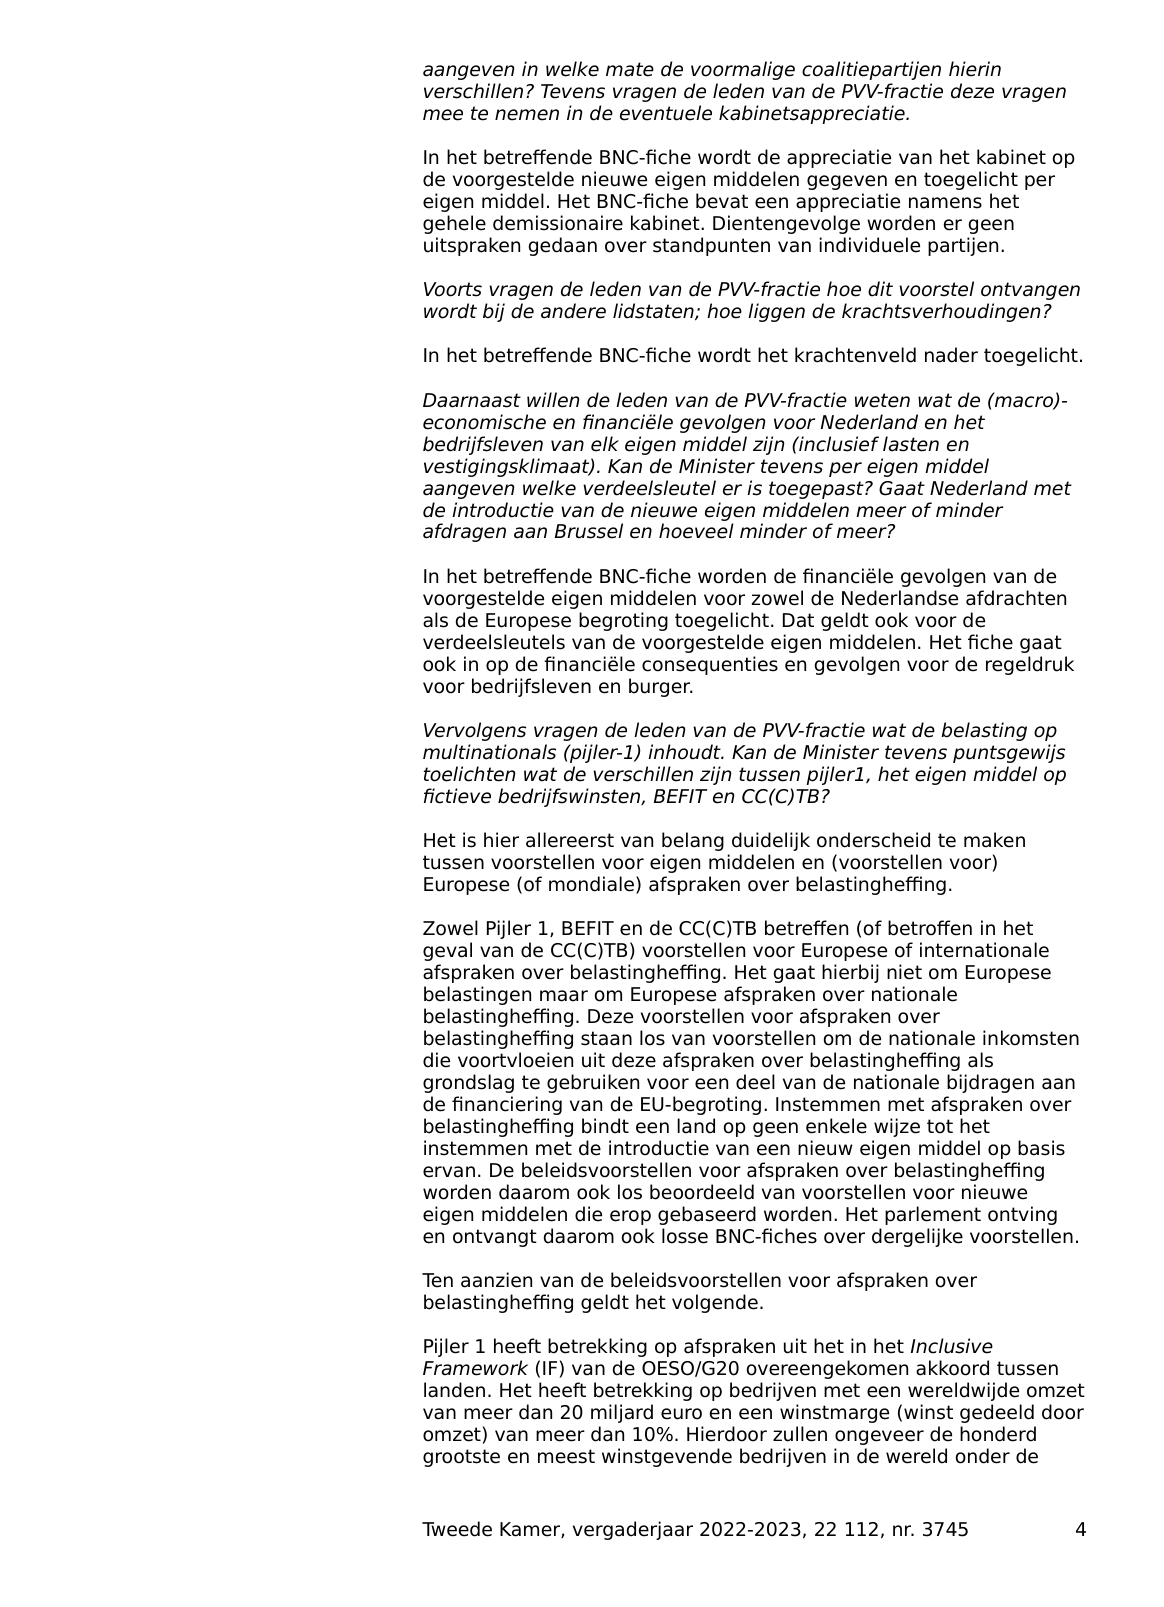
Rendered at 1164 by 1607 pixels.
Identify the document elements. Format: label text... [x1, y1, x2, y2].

text Zowel Pijler 1, BEFIT en de CC(C)TB betreffen (of betroffen in het geval van de CC(C)TB) voorstellen voor Europese of internationale afspraken over belastingheffing. Het gaat hierbij niet om Europese belastingen maar om Europese afspraken over nationale belastingheffing. Deze voorstellen voor afspraken over belastingheffing staan los van voorstellen om de nationale inkomsten die voortvloeien uit deze afspraken over belastingheffing als grondslag te gebruiken voor een deel van de nationale bijdragen aan de financiering van de EU-begroting. Instemmen met afspraken over belastingheffing bindt een land op geen enkele wijze tot het instemmen met de introductie van een nieuw eigen middel op basis ervan. De beleidsvoorstellen voor afspraken over belastingheffing worden daarom ook los beoordeeld van voorstellen voor nieuwe eigen middelen die erop gebaseerd worden. Het parlement ontving en ontvangt daarom ook losse BNC-fiches over dergelijke voorstellen. [422, 918, 1087, 1248]
text Vervolgens vragen de leden van de PVV-fractie wat de belasting op multinationals (pijler-1) inhoudt. Kan de Minister tevens puntsgewijs toelichten wat de verschillen zijn tussen pijler1, het eigen middel op fictieve bedrijfswinsten, BEFIT en CC(C)TB? [422, 720, 1087, 808]
text In het betreffende BNC-fiche wordt de appreciatie van het kabinet op de voorgestelde nieuwe eigen middelen gegeven en toegelicht per eigen middel. Het BNC-fiche bevat een appreciatie namens het gehele demissionaire kabinet. Dientengevolge worden er geen uitspraken gedaan over standpunten van individuele partijen. [422, 147, 1087, 257]
text Voorts vragen de leden van de PVV-fractie hoe dit voorstel ontvangen wordt bij de andere lidstaten; hoe liggen de krachtsverhoudingen? [422, 279, 1087, 323]
text Pijler 1 heeft betrekking op afspraken uit het in het Inclusive Framework (IF) van de OESO/G20 overeengekomen akkoord tussen landen. Het heeft betrekking op bedrijven met een wereldwijde omzet van meer dan 20 miljard euro en een winstmarge (winst gedeeld door omzet) van meer dan 10%. Hierdoor zullen ongeveer de honderd grootste en meest winstgevende bedrijven in de wereld onder de [422, 1336, 1087, 1468]
text In het betreffende BNC-fiche worden de financiële gevolgen van de voorgestelde eigen middelen voor zowel de Nederlandse afdrachten als de Europese begroting toegelicht. Dat geldt ook voor de verdeelsleutels van de voorgestelde eigen middelen. Het fiche gaat ook in op de financiële consequenties en gevolgen voor de regeldruk voor bedrijfsleven en burger. [422, 566, 1087, 697]
text aangeven in welke mate de voormalige coalitiepartijen hierin verschillen? Tevens vragen de leden van de PVV-fractie deze vragen mee te nemen in de eventuele kabinetsappreciatie. [422, 59, 1087, 125]
text Ten aanzien van de beleidsvoorstellen voor afspraken over belastingheffing geldt het volgende. [422, 1270, 1087, 1314]
text In het betreffende BNC-fiche wordt het krachtenveld nader toegelicht. [422, 345, 1087, 367]
text Het is hier allereerst van belang duidelijk onderscheid te maken tussen voorstellen voor eigen middelen en (voorstellen voor) Europese (of mondiale) afspraken over belastingheffing. [422, 830, 1087, 896]
text Daarnaast willen de leden van de PVV-fractie weten wat de (macro)-economische en financiële gevolgen voor Nederland en het bedrijfsleven van elk eigen middel zijn (inclusief lasten en vestigingsklimaat). Kan de Minister tevens per eigen middel aangeven welke verdeelsleutel er is toegepast? Gaat Nederland met de introductie van de nieuwe eigen middelen meer of minder afdragen aan Brussel en hoeveel minder of meer? [422, 389, 1087, 543]
